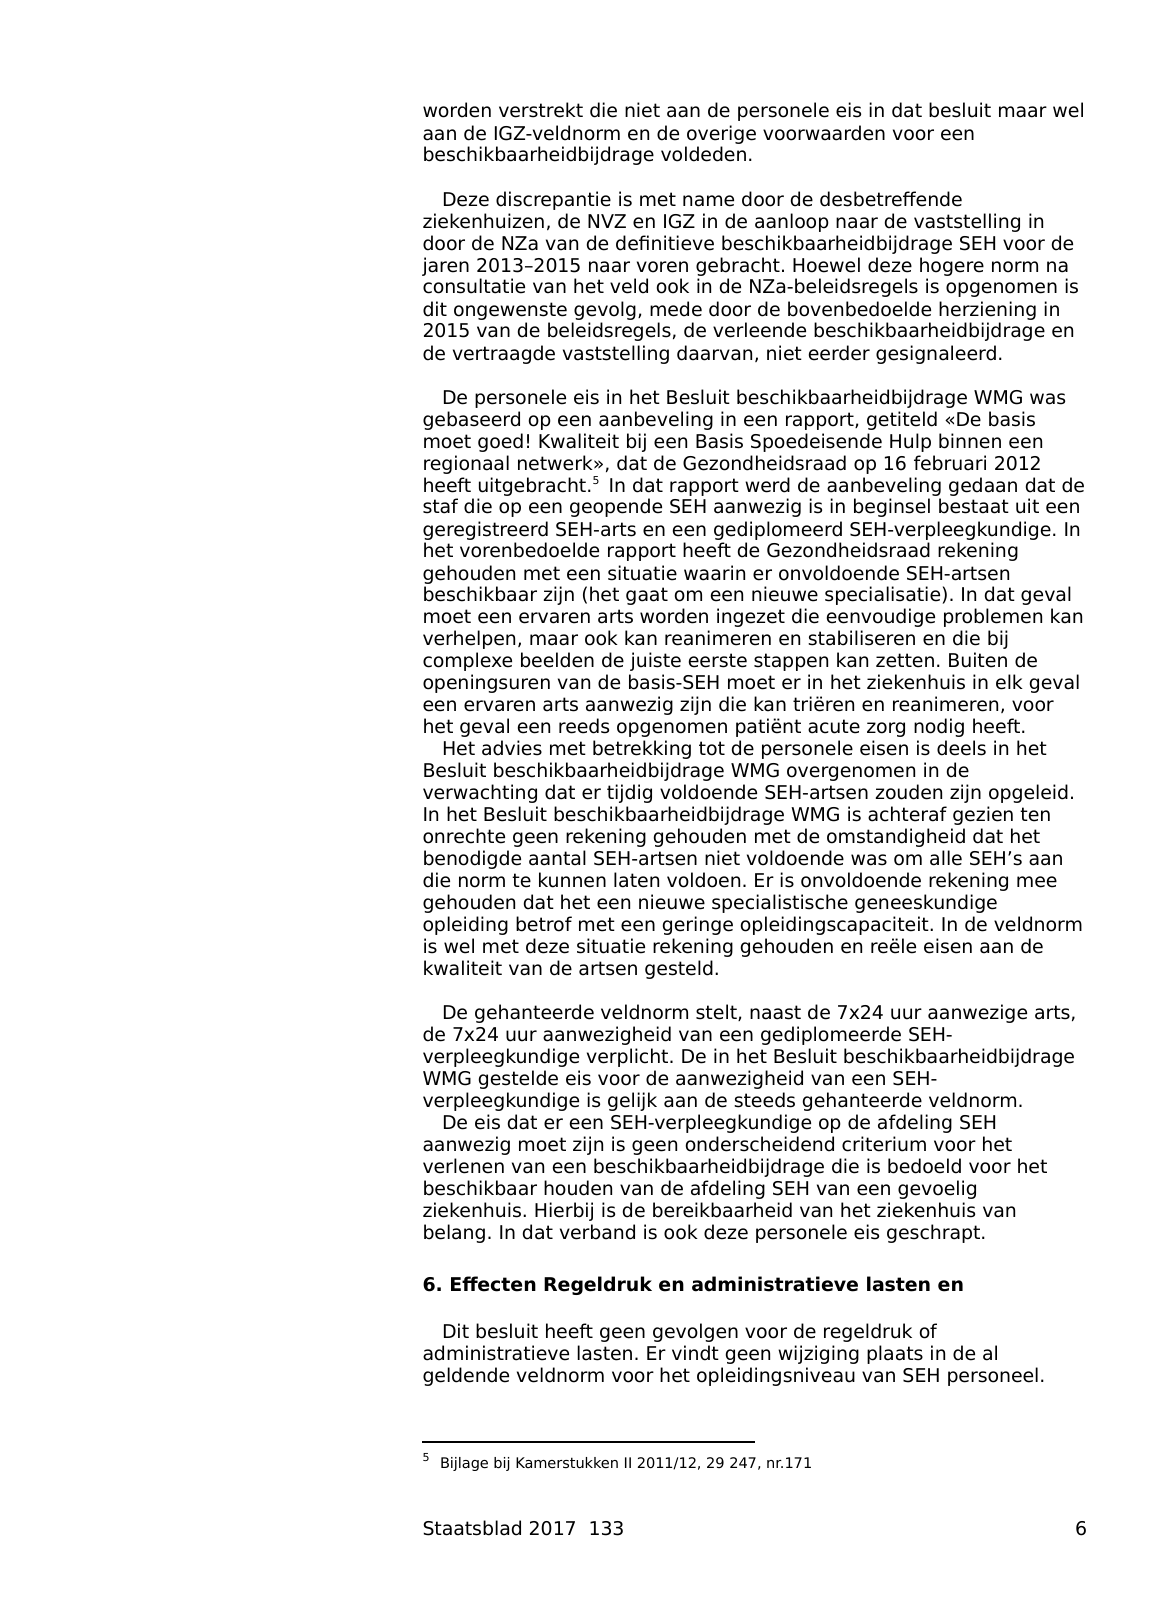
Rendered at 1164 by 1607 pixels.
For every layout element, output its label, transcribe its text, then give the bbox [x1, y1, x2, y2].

text De gehanteerde veldnorm stelt, naast de 7x24 uur aanwezige arts, de 7x24 uur aanwezigheid van een gediplomeerde SEH-verpleegkundige verplicht. De in het Besluit beschikbaarheidbijdrage WMG gestelde eis voor de aanwezigheid van een SEH-verpleegkundige is gelijk aan de steeds gehanteerde veldnorm. [422, 1002, 1087, 1112]
text De personele eis in het Besluit beschikbaarheidbijdrage WMG was gebaseerd op een aanbeveling in een rapport, getiteld «De basis moet goed! Kwaliteit bij een Basis Spoedeisende Hulp binnen een regionaal netwerk», dat de Gezondheidsraad op 16 februari 2012 heeft uitgebracht. In dat rapport werd de aanbeveling gedaan dat de staf die op een geopende SEH aanwezig is in beginsel bestaat uit een geregistreerd SEH-arts en een gediplomeerd SEH-verpleegkundige. In het vorenbedoelde rapport heeft de Gezondheidsraad rekening gehouden met een situatie waarin er onvoldoende SEH-artsen beschikbaar zijn (het gaat om een nieuwe specialisatie). In dat geval moet een ervaren arts worden ingezet die eenvoudige problemen kan verhelpen, maar ook kan reanimeren en stabiliseren en die bij complexe beelden de juiste eerste stappen kan zetten. Buiten de openingsuren van de basis-SEH moet er in het ziekenhuis in elk geval een ervaren arts aanwezig zijn die kan triëren en reanimeren, voor het geval een reeds opgenomen patiënt acute zorg nodig heeft. [422, 387, 1087, 738]
text Dit besluit heeft geen gevolgen voor de regeldruk of administratieve lasten. Er vindt geen wijziging plaats in de al geldende veldnorm voor het opleidingsniveau van SEH personeel. [422, 1321, 1087, 1387]
subtitle 6. Effecten Regeldruk en administratieve lasten en [422, 1274, 1087, 1296]
text De eis dat er een SEH-verpleegkundige op de afdeling SEH aanwezig moet zijn is geen onderscheidend criterium voor het verlenen van een beschikbaarheidbijdrage die is bedoeld voor het beschikbaar houden van de afdeling SEH van een gevoelig ziekenhuis. Hierbij is de bereikbaarheid van het ziekenhuis van belang. In dat verband is ook deze personele eis geschrapt. [422, 1112, 1087, 1244]
text Het advies met betrekking tot de personele eisen is deels in het Besluit beschikbaarheidbijdrage WMG overgenomen in de verwachting dat er tijdig voldoende SEH-artsen zouden zijn opgeleid. In het Besluit beschikbaarheidbijdrage WMG is achteraf gezien ten onrechte geen rekening gehouden met de omstandigheid dat het benodigde aantal SEH-artsen niet voldoende was om alle SEH’s aan die norm te kunnen laten voldoen. Er is onvoldoende rekening mee gehouden dat het een nieuwe specialistische geneeskundige opleiding betrof met een geringe opleidingscapaciteit. In de veldnorm is wel met deze situatie rekening gehouden en reële eisen aan de kwaliteit van de artsen gesteld. [422, 738, 1087, 980]
text Bijlage bij Kamerstukken II 2011/12, 29 247, nr.171 [422, 1451, 1087, 1473]
text Deze discrepantie is met name door de desbetreffende ziekenhuizen, de NVZ en IGZ in de aanloop naar de vaststelling in door de NZa van de definitieve beschikbaarheidbijdrage SEH voor de jaren 2013–2015 naar voren gebracht. Hoewel deze hogere norm na consultatie van het veld ook in de NZa-beleidsregels is opgenomen is dit ongewenste gevolg, mede door de bovenbedoelde herziening in 2015 van de beleidsregels, de verleende beschikbaarheidbijdrage en de vertraagde vaststelling daarvan, niet eerder gesignaleerd. [422, 188, 1087, 364]
text worden verstrekt die niet aan de personele eis in dat besluit maar wel aan de IGZ-veldnorm en de overige voorwaarden voor een beschikbaarheidbijdrage voldeden. [422, 100, 1087, 166]
